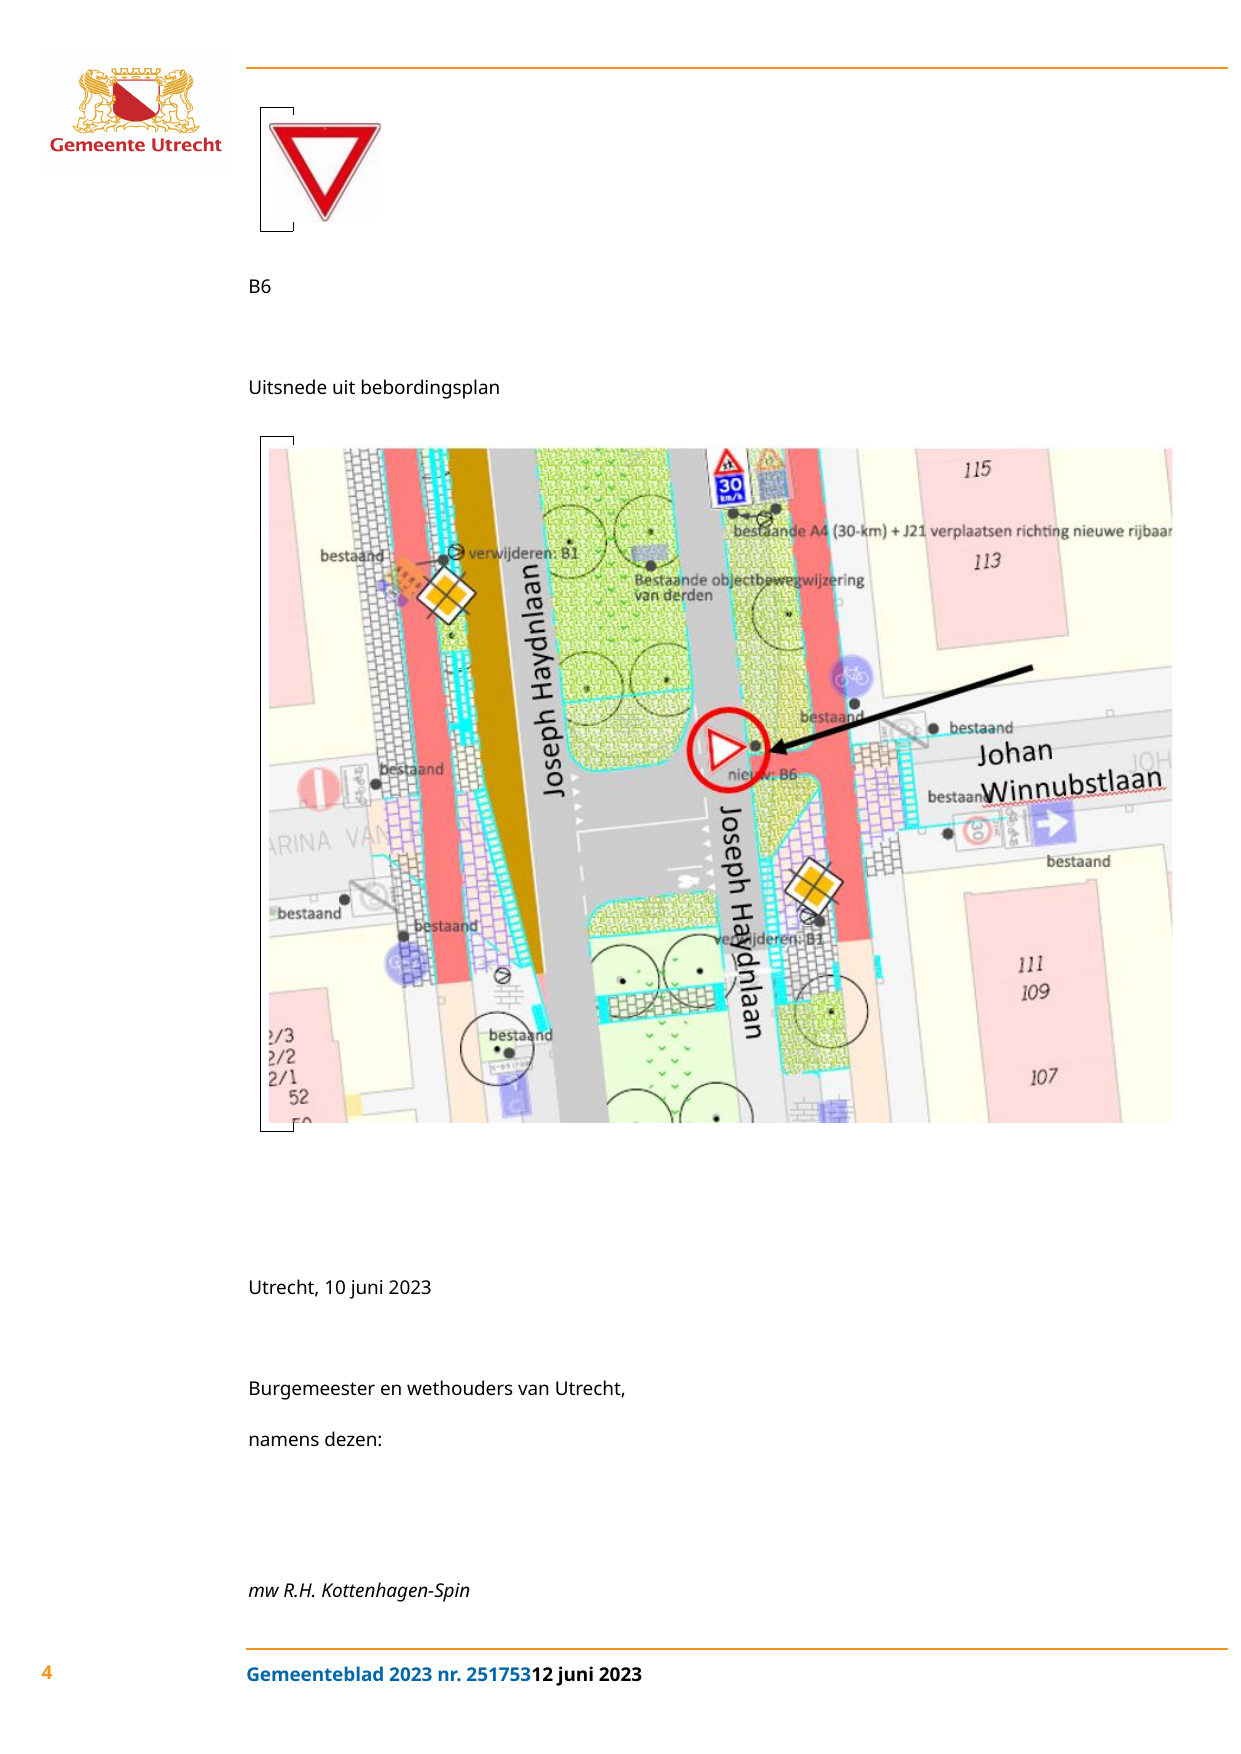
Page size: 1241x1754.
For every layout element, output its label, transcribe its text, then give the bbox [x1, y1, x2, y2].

text Burgemeester en wethouders van Utrecht, [248, 1375, 1152, 1401]
picture [268, 445, 1173, 1123]
picture [41, 47, 231, 172]
text mw R.H. Kottenhagen-Spin [248, 1577, 1152, 1603]
text Utrecht, 10 juni 2023 [248, 1274, 1152, 1300]
text Uitsnede uit bebordingsplan [248, 374, 1152, 399]
text namens dezen: [248, 1426, 1152, 1451]
picture [268, 115, 382, 222]
text B6 [248, 273, 1152, 299]
